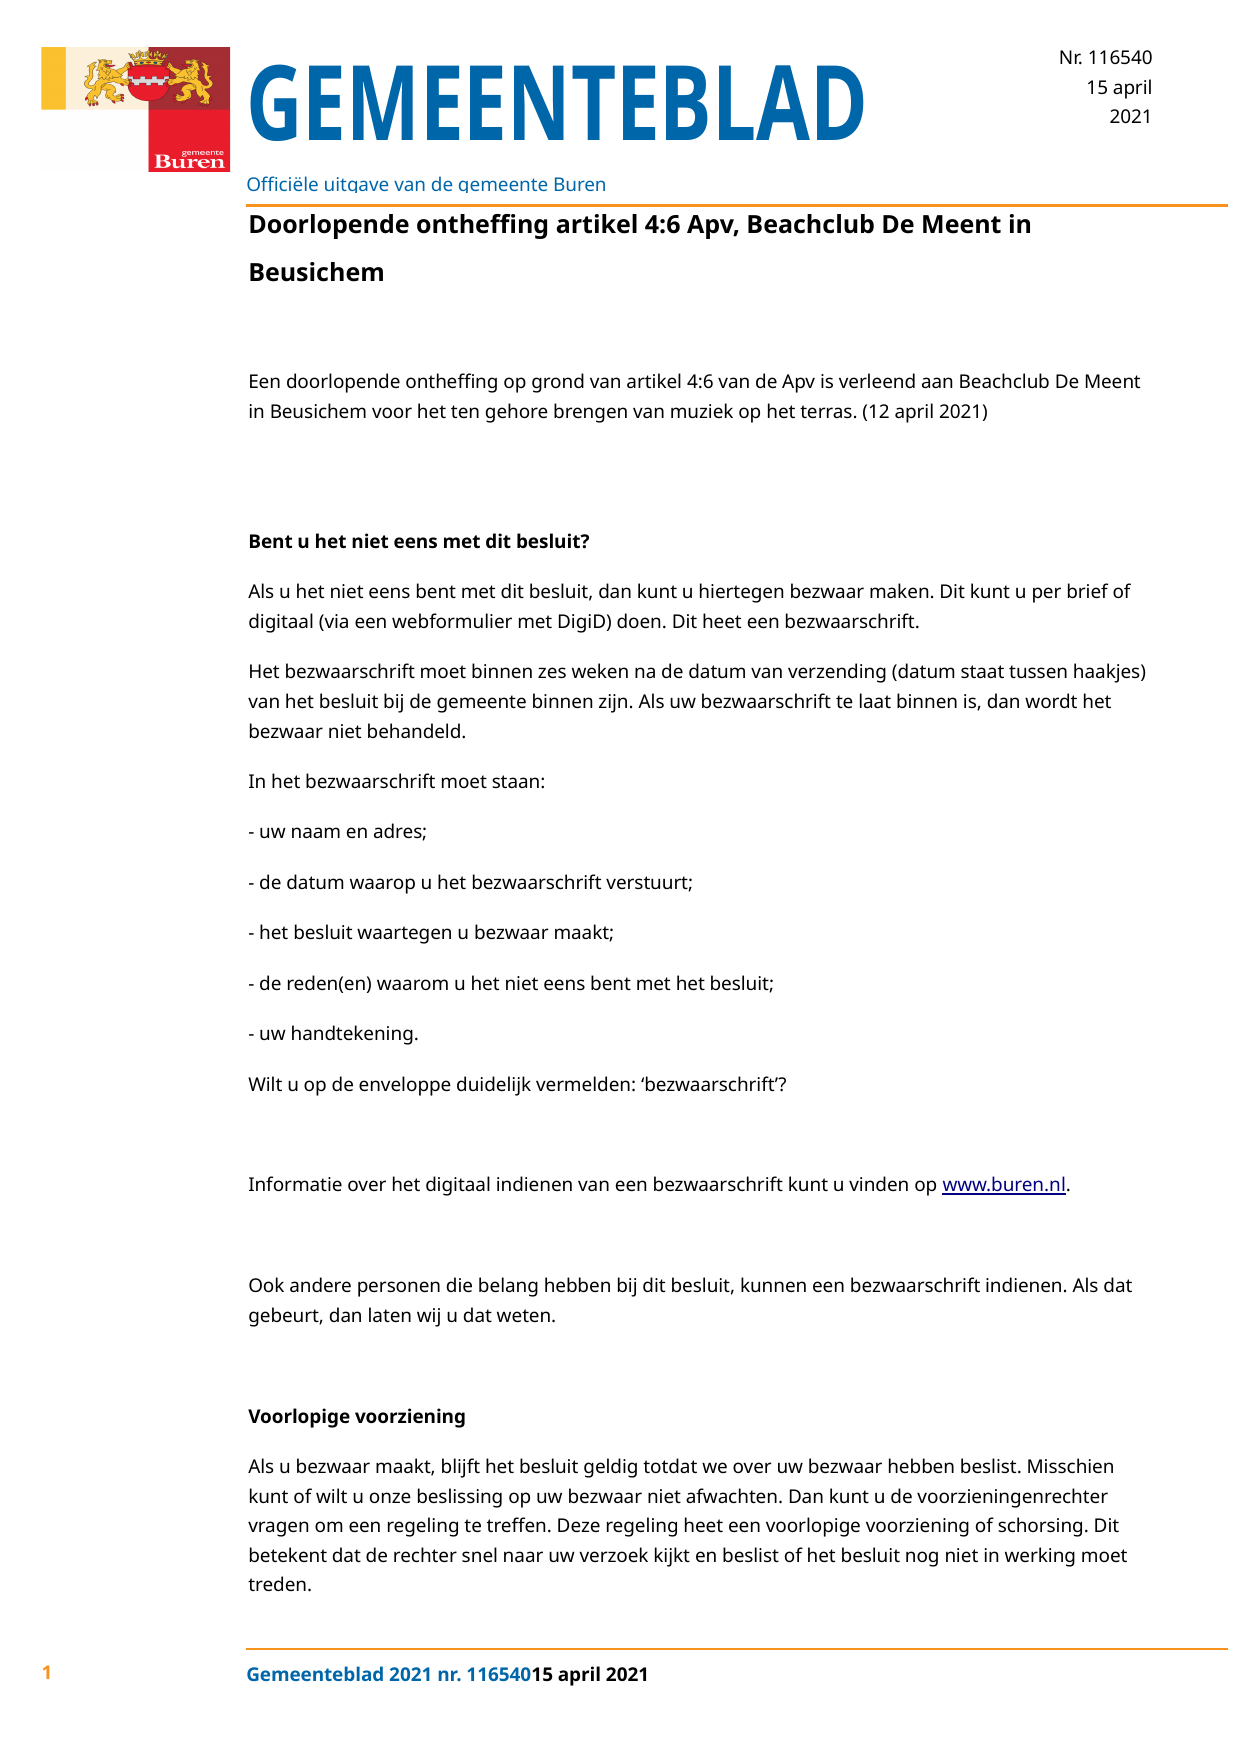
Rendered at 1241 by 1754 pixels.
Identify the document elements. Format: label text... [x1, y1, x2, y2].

text Voorlopige voorziening [248, 1403, 1152, 1429]
text Ook andere personen die belang hebben bij dit besluit, kunnen een bezwaarschrift indienen. Als dat gebeurt, dan laten wij u dat weten. [248, 1272, 1152, 1328]
text Bent u het niet eens met dit besluit? [248, 528, 1152, 554]
text - het besluit waartegen u bezwaar maakt; [248, 919, 1152, 945]
text Informatie over het digitaal indienen van een bezwaarschrift kunt u vinden op www.buren.nl. [248, 1172, 1152, 1197]
text Een doorlopende ontheffing op grond van artikel 4:6 van de Apv is verleend aan Beachclub De Meent in Beusichem voor het ten gehore brengen van muziek op het terras. (12 april 2021) [248, 368, 1152, 424]
text In het bezwaarschrift moet staan: [248, 768, 1152, 794]
text - uw naam en adres; [248, 819, 1152, 844]
text Het bezwaarschrift moet binnen zes weken na de datum van verzending (datum staat tussen haakjes) van het besluit bij de gemeente binnen zijn. Als uw bezwaarschrift te laat binnen is, dan wordt het bezwaar niet behandeld. [248, 659, 1152, 744]
text Wilt u op de enveloppe duidelijk vermelden: ‘bezwaarschrift’? [248, 1071, 1152, 1097]
picture [41, 47, 231, 172]
text Als u het niet eens bent met dit besluit, dan kunt u hiertegen bezwaar maken. Dit kunt u per brief of digitaal (via een webformulier met DigiD) doen. Dit heet een bezwaarschrift. [248, 579, 1152, 634]
text - de datum waarop u het bezwaarschrift verstuurt; [248, 869, 1152, 895]
text Doorlopende ontheffing artikel 4:6 Apv, Beachclub De Meent in Beusichem [248, 207, 1152, 288]
text - de reden(en) waarom u het niet eens bent met het besluit; [248, 970, 1152, 996]
text Als u bezwaar maakt, blijft het besluit geldig totdat we over uw bezwaar hebben beslist. Misschien kunt of wilt u onze beslissing op uw bezwaar niet afwachten. Dan kunt u de voorzieningenrechter vragen om een regeling te treffen. Deze regeling heet een voorlopige voorziening of schorsing. Dit betekent dat de rechter snel naar uw verzoek kijkt en beslist of het besluit nog niet in werking moet treden. [248, 1453, 1152, 1597]
text - uw handtekening. [248, 1020, 1152, 1046]
